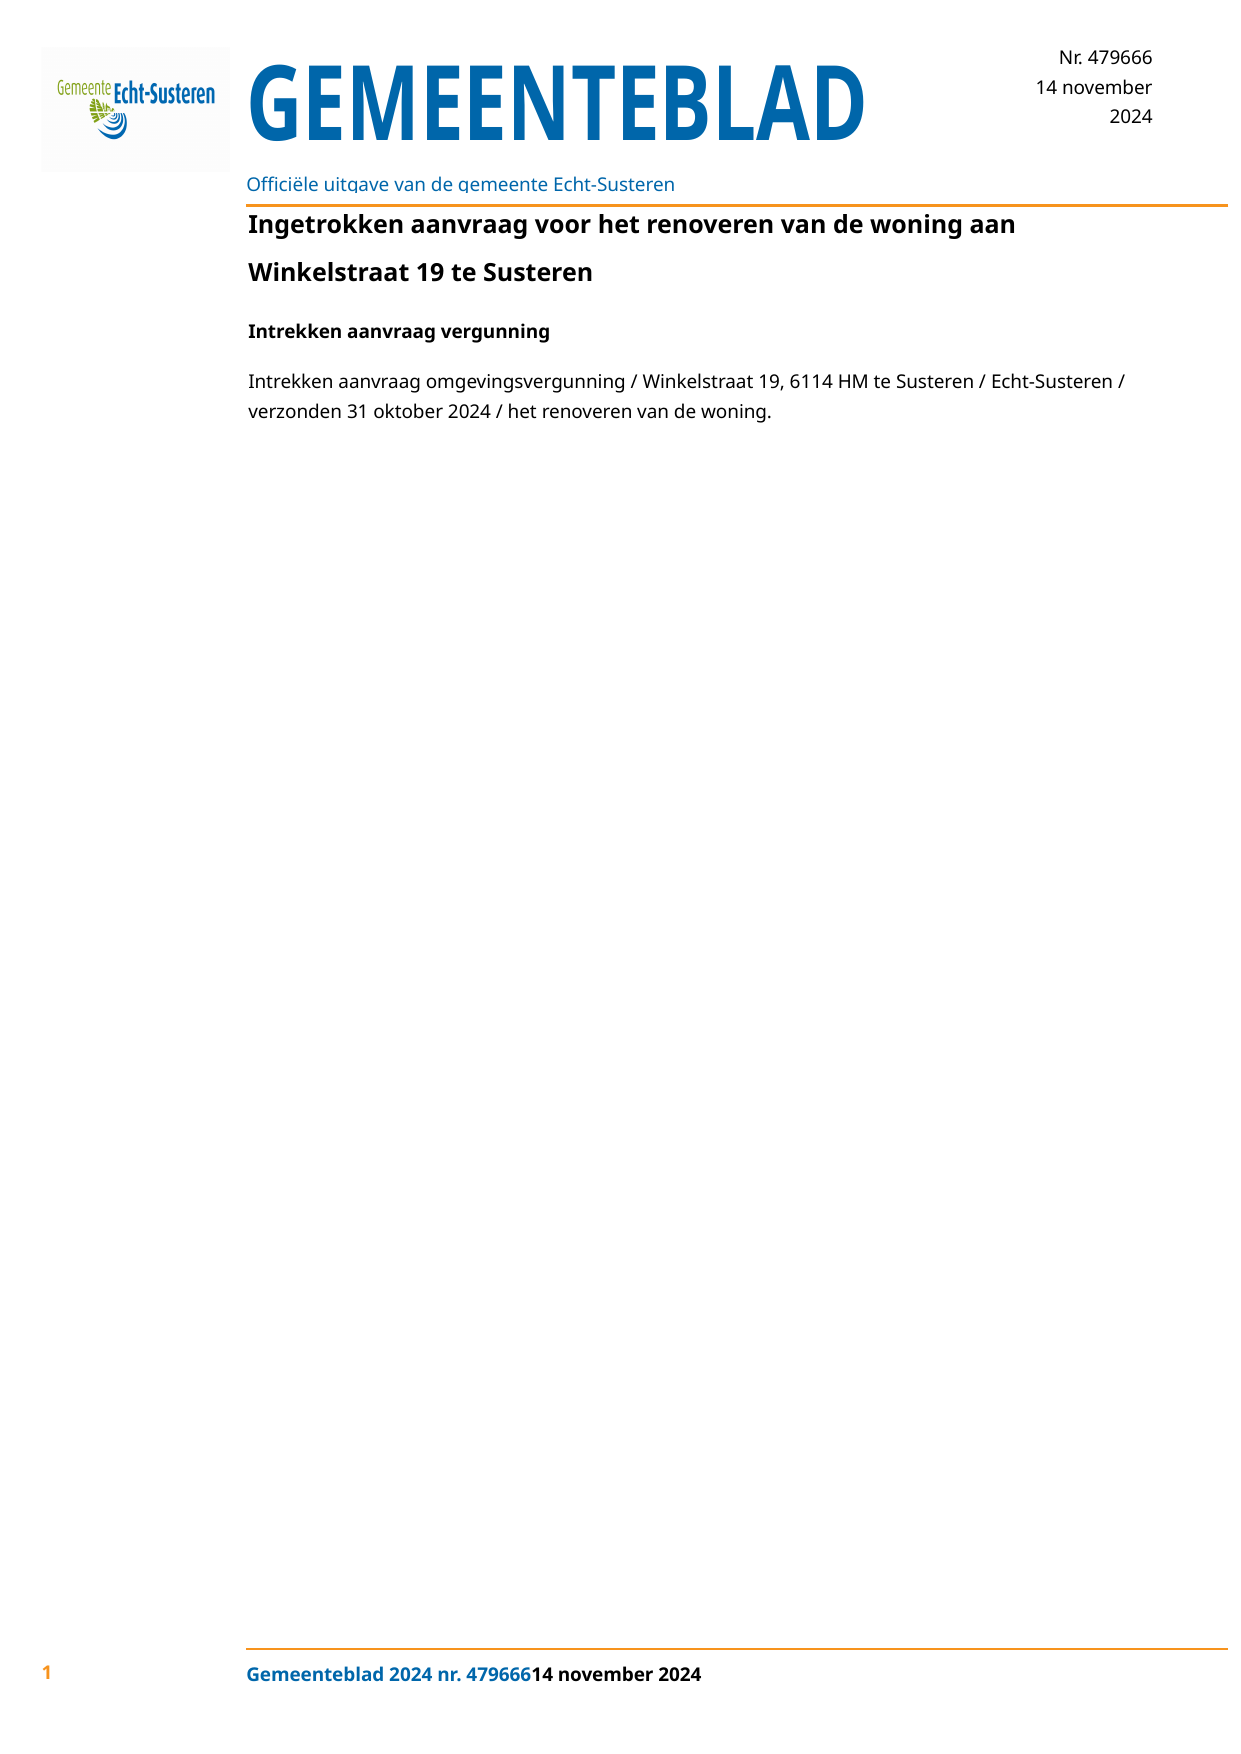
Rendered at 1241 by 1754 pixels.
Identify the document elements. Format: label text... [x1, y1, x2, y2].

text Intrekken aanvraag omgevingsvergunning / Winkelstraat 19, 6114 HM te Susteren / Echt-Susteren / verzonden 31 oktober 2024 / het renoveren van de woning. [248, 368, 1152, 424]
picture [41, 47, 231, 172]
text Intrekken aanvraag vergunning [248, 318, 1152, 344]
text Ingetrokken aanvraag voor het renoveren van de woning aan Winkelstraat 19 te Susteren [248, 207, 1152, 288]
